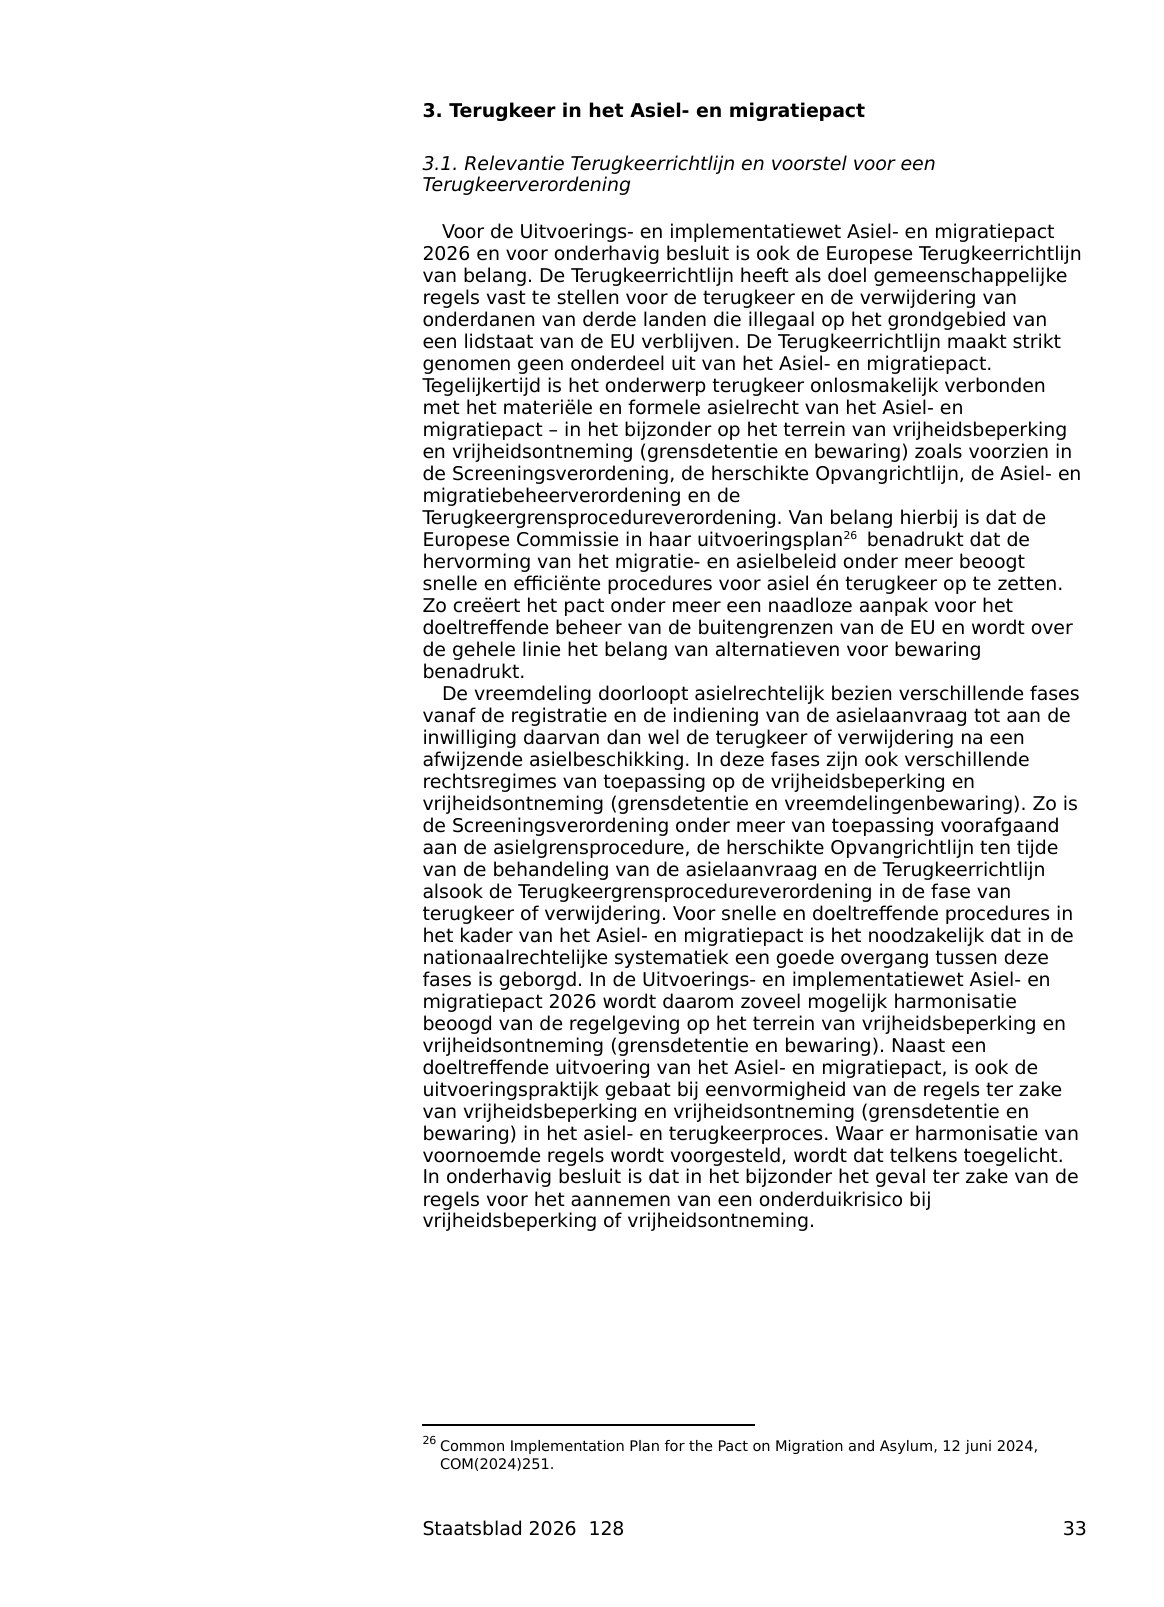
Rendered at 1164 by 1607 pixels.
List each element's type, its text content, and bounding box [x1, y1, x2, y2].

text Voor de Uitvoerings- en implementatiewet Asiel- en migratiepact 2026 en voor onderhavig besluit is ook de Europese Terugkeerrichtlijn van belang. De Terugkeerrichtlijn heeft als doel gemeenschappelijke regels vast te stellen voor de terugkeer en de verwijdering van onderdanen van derde landen die illegaal op het grondgebied van een lidstaat van de EU verblijven. De Terugkeerrichtlijn maakt strikt genomen geen onderdeel uit van het Asiel- en migratiepact. Tegelijkertijd is het onderwerp terugkeer onlosmakelijk verbonden met het materiële en formele asielrecht van het Asiel- en migratiepact – in het bijzonder op het terrein van vrijheidsbeperking en vrijheidsontneming (grensdetentie en bewaring) zoals voorzien in de Screeningsverordening, de herschikte Opvangrichtlijn, de Asiel- en migratiebeheerverordening en de Terugkeergrensprocedureverordening. Van belang hierbij is dat de Europese Commissie in haar uitvoeringsplan benadrukt dat de hervorming van het migratie- en asielbeleid onder meer beoogt snelle en efficiënte procedures voor asiel én terugkeer op te zetten. Zo creëert het pact onder meer een naadloze aanpak voor het doeltreffende beheer van de buitengrenzen van de EU en wordt over de gehele linie het belang van alternatieven voor bewaring benadrukt. [422, 221, 1087, 683]
text Common Implementation Plan for the Pact on Migration and Asylum, 12 juni 2024, COM(2024)251. [422, 1434, 1087, 1473]
subtitle 3.1. Relevantie Terugkeerrichtlijn en voorstel voor een Terugkeerverordening [422, 152, 1087, 196]
subtitle 3. Terugkeer in het Asiel- en migratiepact [422, 100, 1087, 122]
text De vreemdeling doorloopt asielrechtelijk bezien verschillende fases vanaf de registratie en de indiening van de asielaanvraag tot aan de inwilliging daarvan dan wel de terugkeer of verwijdering na een afwijzende asielbeschikking. In deze fases zijn ook verschillende rechtsregimes van toepassing op de vrijheidsbeperking en vrijheidsontneming (grensdetentie en vreemdelingenbewaring). Zo is de Screeningsverordening onder meer van toepassing voorafgaand aan de asielgrensprocedure, de herschikte Opvangrichtlijn ten tijde van de behandeling van de asielaanvraag en de Terugkeerrichtlijn alsook de Terugkeergrensprocedureverordening in de fase van terugkeer of verwijdering. Voor snelle en doeltreffende procedures in het kader van het Asiel- en migratiepact is het noodzakelijk dat in de nationaalrechtelijke systematiek een goede overgang tussen deze fases is geborgd. In de Uitvoerings- en implementatiewet Asiel- en migratiepact 2026 wordt daarom zoveel mogelijk harmonisatie beoogd van de regelgeving op het terrein van vrijheidsbeperking en vrijheidsontneming (grensdetentie en bewaring). Naast een doeltreffende uitvoering van het Asiel- en migratiepact, is ook de uitvoeringspraktijk gebaat bij eenvormigheid van de regels ter zake van vrijheidsbeperking en vrijheidsontneming (grensdetentie en bewaring) in het asiel- en terugkeerproces. Waar er harmonisatie van voornoemde regels wordt voorgesteld, wordt dat telkens toegelicht. In onderhavig besluit is dat in het bijzonder het geval ter zake van de regels voor het aannemen van een onderduikrisico bij vrijheidsbeperking of vrijheidsontneming. [422, 683, 1087, 1232]
